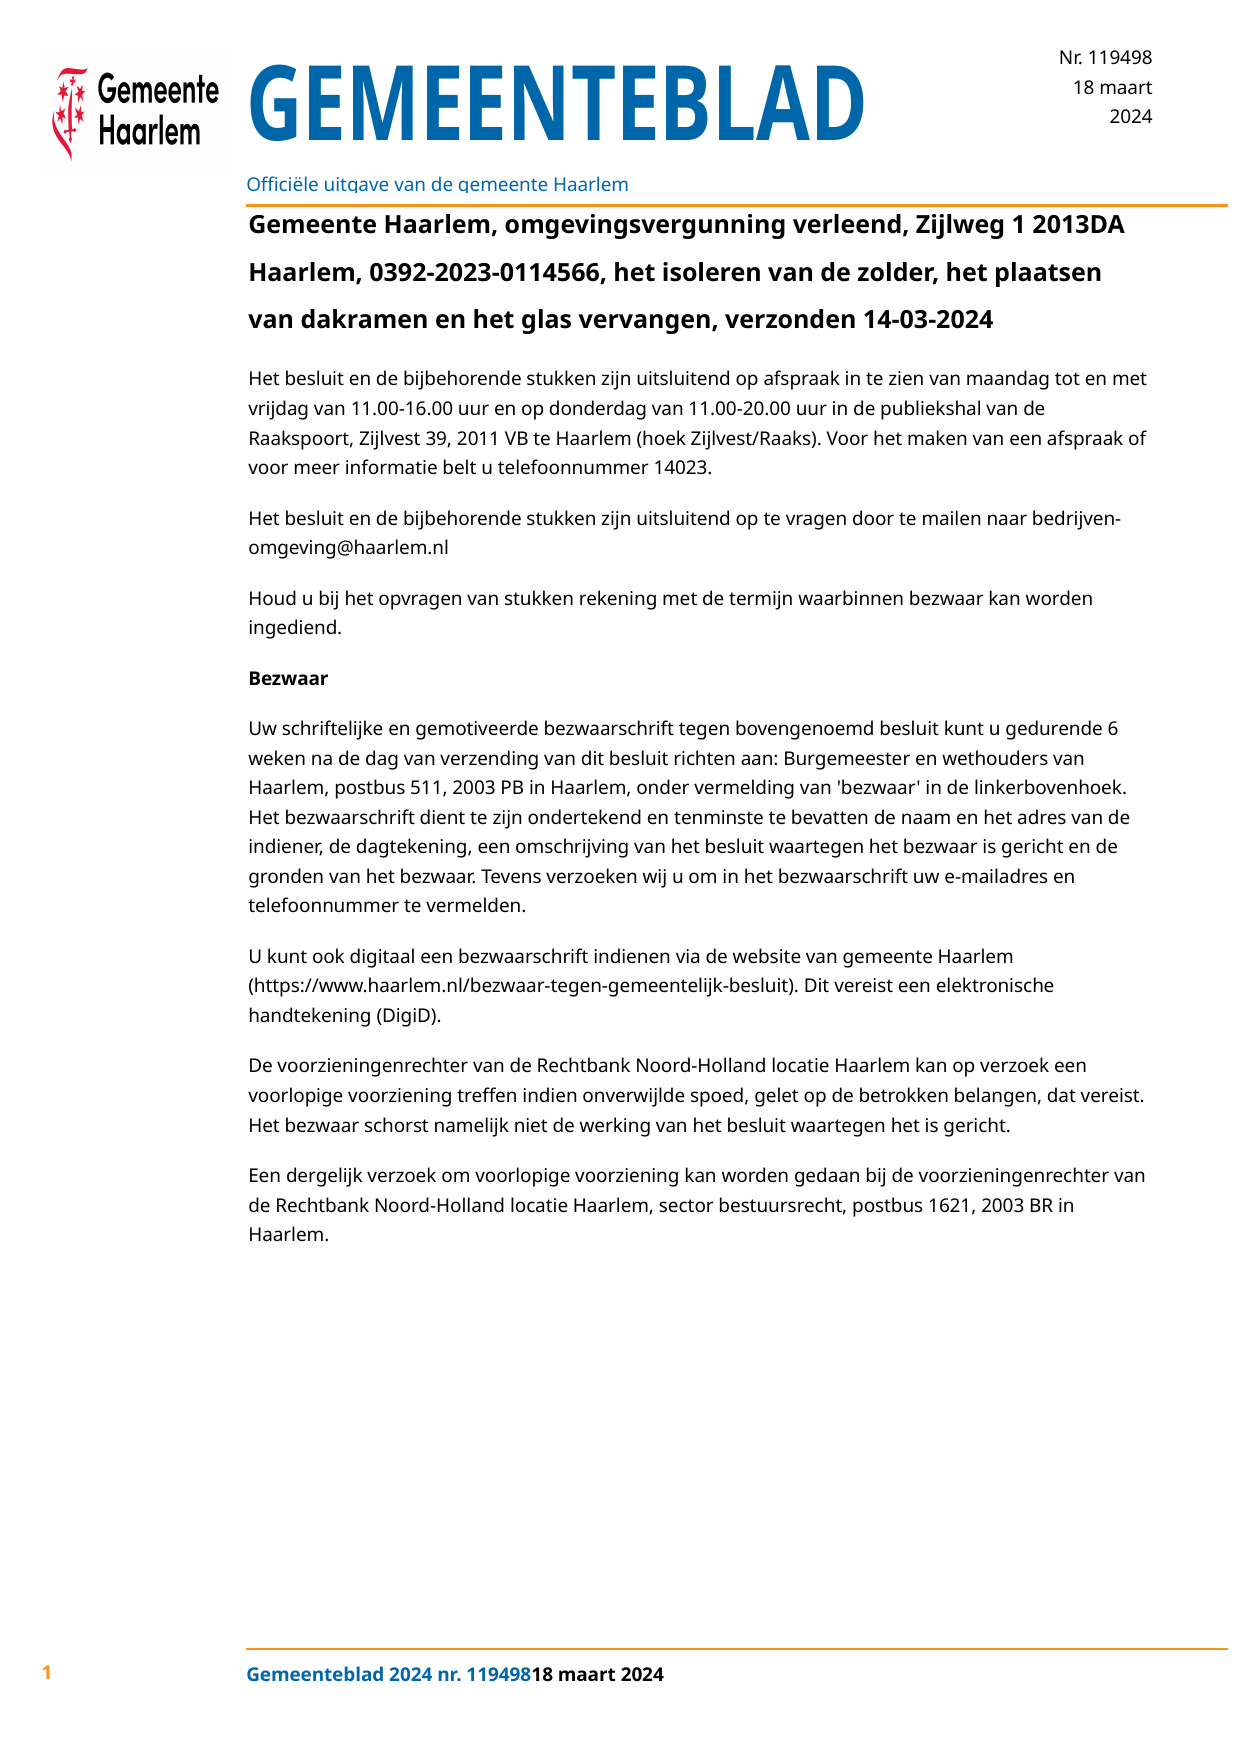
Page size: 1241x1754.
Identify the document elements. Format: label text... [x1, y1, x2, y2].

text U kunt ook digitaal een bezwaarschrift indienen via de website van gemeente Haarlem (https://www.haarlem.nl/bezwaar-tegen-gemeentelijk-besluit). Dit vereist een elektronische handtekening (DigiD). [248, 943, 1152, 1028]
text Gemeente Haarlem, omgevingsvergunning verleend, Zijlweg 1 2013DA Haarlem, 0392-2023-0114566, het isoleren van de zolder, het plaatsen van dakramen en het glas vervangen, verzonden 14-03-2024 [248, 207, 1152, 336]
text Het besluit en de bijbehorende stukken zijn uitsluitend op te vragen door te mailen naar bedrijven-omgeving@haarlem.nl [248, 505, 1152, 560]
text Bezwaar [248, 665, 1152, 690]
picture [41, 47, 231, 172]
text Uw schriftelijke en gemotiveerde bezwaarschrift tegen bovengenoemd besluit kunt u gedurende 6 weken na de dag van verzending van dit besluit richten aan: Burgemeester en wethouders van Haarlem, postbus 511, 2003 PB in Haarlem, onder vermelding van 'bezwaar' in de linkerbovenhoek. Het bezwaarschrift dient te zijn ondertekend en tenminste te bevatten de naam en het adres van de indiener, de dagtekening, een omschrijving van het besluit waartegen het bezwaar is gericht en de gronden van het bezwaar. Tevens verzoeken wij u om in het bezwaarschrift uw e-mailadres en telefoonnummer te vermelden. [248, 715, 1152, 918]
text De voorzieningenrechter van de Rechtbank Noord-Holland locatie Haarlem kan op verzoek een voorlopige voorziening treffen indien onverwijlde spoed, gelet op de betrokken belangen, dat vereist. Het bezwaar schorst namelijk niet de werking van het besluit waartegen het is gericht. [248, 1053, 1152, 1137]
text Houd u bij het opvragen van stukken rekening met de termijn waarbinnen bezwaar kan worden ingediend. [248, 585, 1152, 640]
text Het besluit en de bijbehorende stukken zijn uitsluitend op afspraak in te zien van maandag tot en met vrijdag van 11.00-16.00 uur en op donderdag van 11.00-20.00 uur in de publiekshal van de Raakspoort, Zijlvest 39, 2011 VB te Haarlem (hoek Zijlvest/Raaks). Voor het maken van een afspraak of voor meer informatie belt u telefoonnummer 14023. [248, 366, 1152, 480]
text Een dergelijk verzoek om voorlopige voorziening kan worden gedaan bij de voorzieningenrechter van de Rechtbank Noord-Holland locatie Haarlem, sector bestuursrecht, postbus 1621, 2003 BR in Haarlem. [248, 1162, 1152, 1247]
